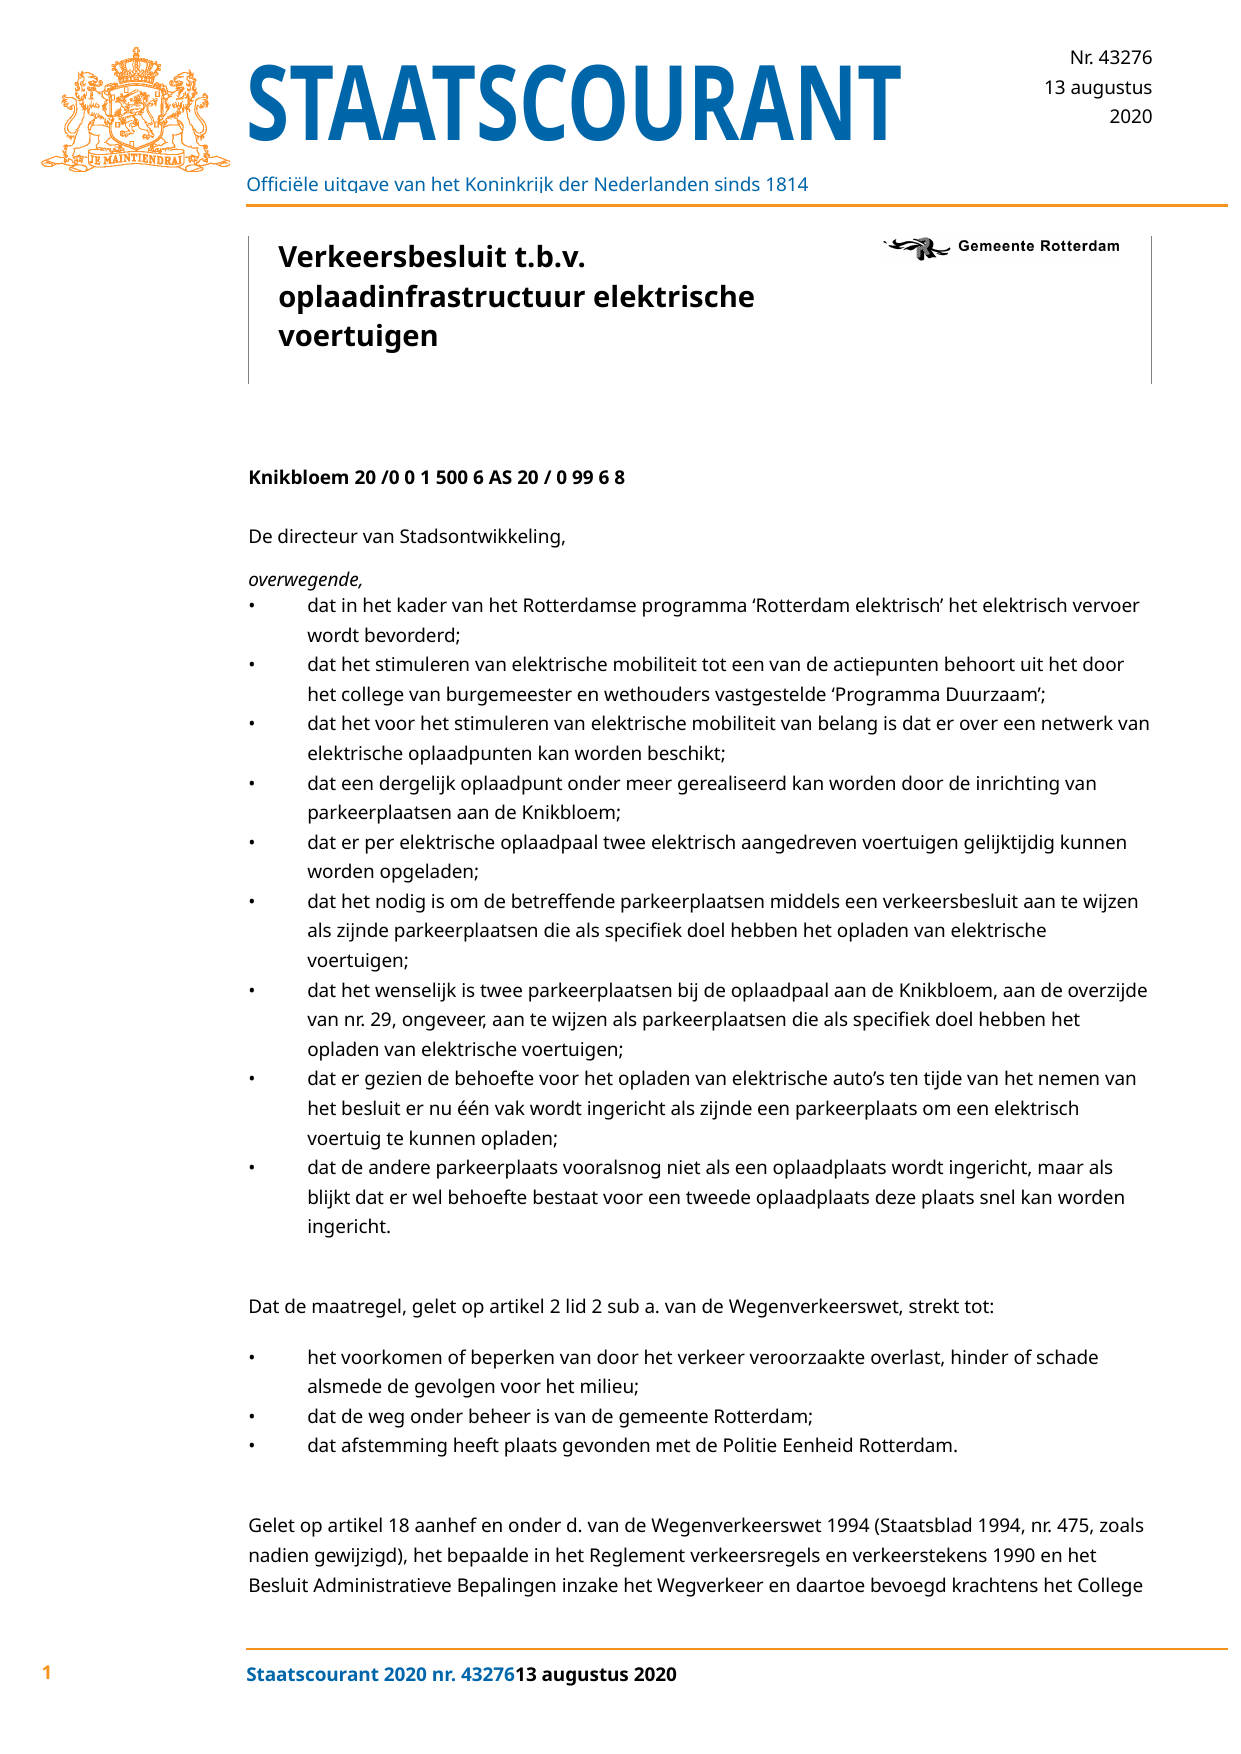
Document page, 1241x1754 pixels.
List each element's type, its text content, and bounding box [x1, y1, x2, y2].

list dat er per elektrische oplaadpaal twee elektrisch aangedreven voertuigen gelijktijdig kunnen worden opgeladen; [248, 829, 1152, 884]
list dat de weg onder beheer is van de gemeente Rotterdam; [248, 1403, 1152, 1429]
list dat in het kader van het Rotterdamse programma ‘Rotterdam elektrisch’ het elektrisch vervoer wordt bevorderd; [248, 592, 1152, 648]
list dat er gezien de behoefte voor het opladen van elektrische auto’s ten tijde van het nemen van het besluit er nu één vak wordt ingericht als zijnde een parkeerplaats om een elektrisch voertuig te kunnen opladen; [248, 1066, 1152, 1151]
text overwegende, [248, 567, 1152, 592]
picture [41, 47, 231, 172]
list dat afstemming heeft plaats gevonden met de Politie Eenheid Rotterdam. [248, 1433, 1152, 1458]
list het voorkomen of beperken van door het verkeer veroorzaakte overlast, hinder of schade alsmede de gevolgen voor het milieu; [248, 1344, 1152, 1399]
text Knikbloem 20 /0 0 1 500 6 AS 20 / 0 99 6 8 [248, 464, 1152, 490]
list dat het voor het stimuleren van elektrische mobiliteit van belang is dat er over een netwerk van elektrische oplaadpunten kan worden beschikt; [248, 711, 1152, 766]
text Gelet op artikel 18 aanhef en onder d. van de Wegenverkeerswet 1994 (Staatsblad 1994, nr. 475, zoals nadien gewijzigd), het bepaalde in het Reglement verkeersregels en verkeerstekens 1990 en het Besluit Administratieve Bepalingen inzake het Wegverkeer en daartoe bevoegd krachtens het College [248, 1513, 1152, 1598]
list dat het nodig is om de betreffende parkeerplaatsen middels een verkeersbesluit aan te wijzen als zijnde parkeerplaatsen die als specifiek doel hebben het opladen van elektrische voertuigen; [248, 888, 1152, 973]
table_header [850, 236, 1151, 384]
list dat het stimuleren van elektrische mobiliteit tot een van de actiepunten behoort uit het door het college van burgemeester en wethouders vastgestelde ‘Programma Duurzaam’; [248, 651, 1152, 707]
list dat de andere parkeerplaats vooralsnog niet als een oplaadplaats wordt ingericht, maar als blijkt dat er wel behoefte bestaat voor een tweede oplaadplaats deze plaats snel kan worden ingericht. [248, 1154, 1152, 1239]
text De directeur van Stadsontwikkeling, [248, 523, 1152, 549]
picture [882, 236, 1119, 261]
list dat een dergelijk oplaadpunt onder meer gerealiseerd kan worden door de inrichting van parkeerplaatsen aan de Knikbloem; [248, 770, 1152, 825]
table_header Verkeersbesluit t.b.v. oplaadinfrastructuur elektrische voertuigen [249, 236, 850, 384]
list dat het wenselijk is twee parkeerplaatsen bij de oplaadpaal aan de Knikbloem, aan de overzijde van nr. 29, ongeveer, aan te wijzen als parkeerplaatsen die als specifiek doel hebben het opladen van elektrische voertuigen; [248, 977, 1152, 1062]
text Dat de maatregel, gelet op artikel 2 lid 2 sub a. van de Wegenverkeerswet, strekt tot: [248, 1293, 1152, 1319]
